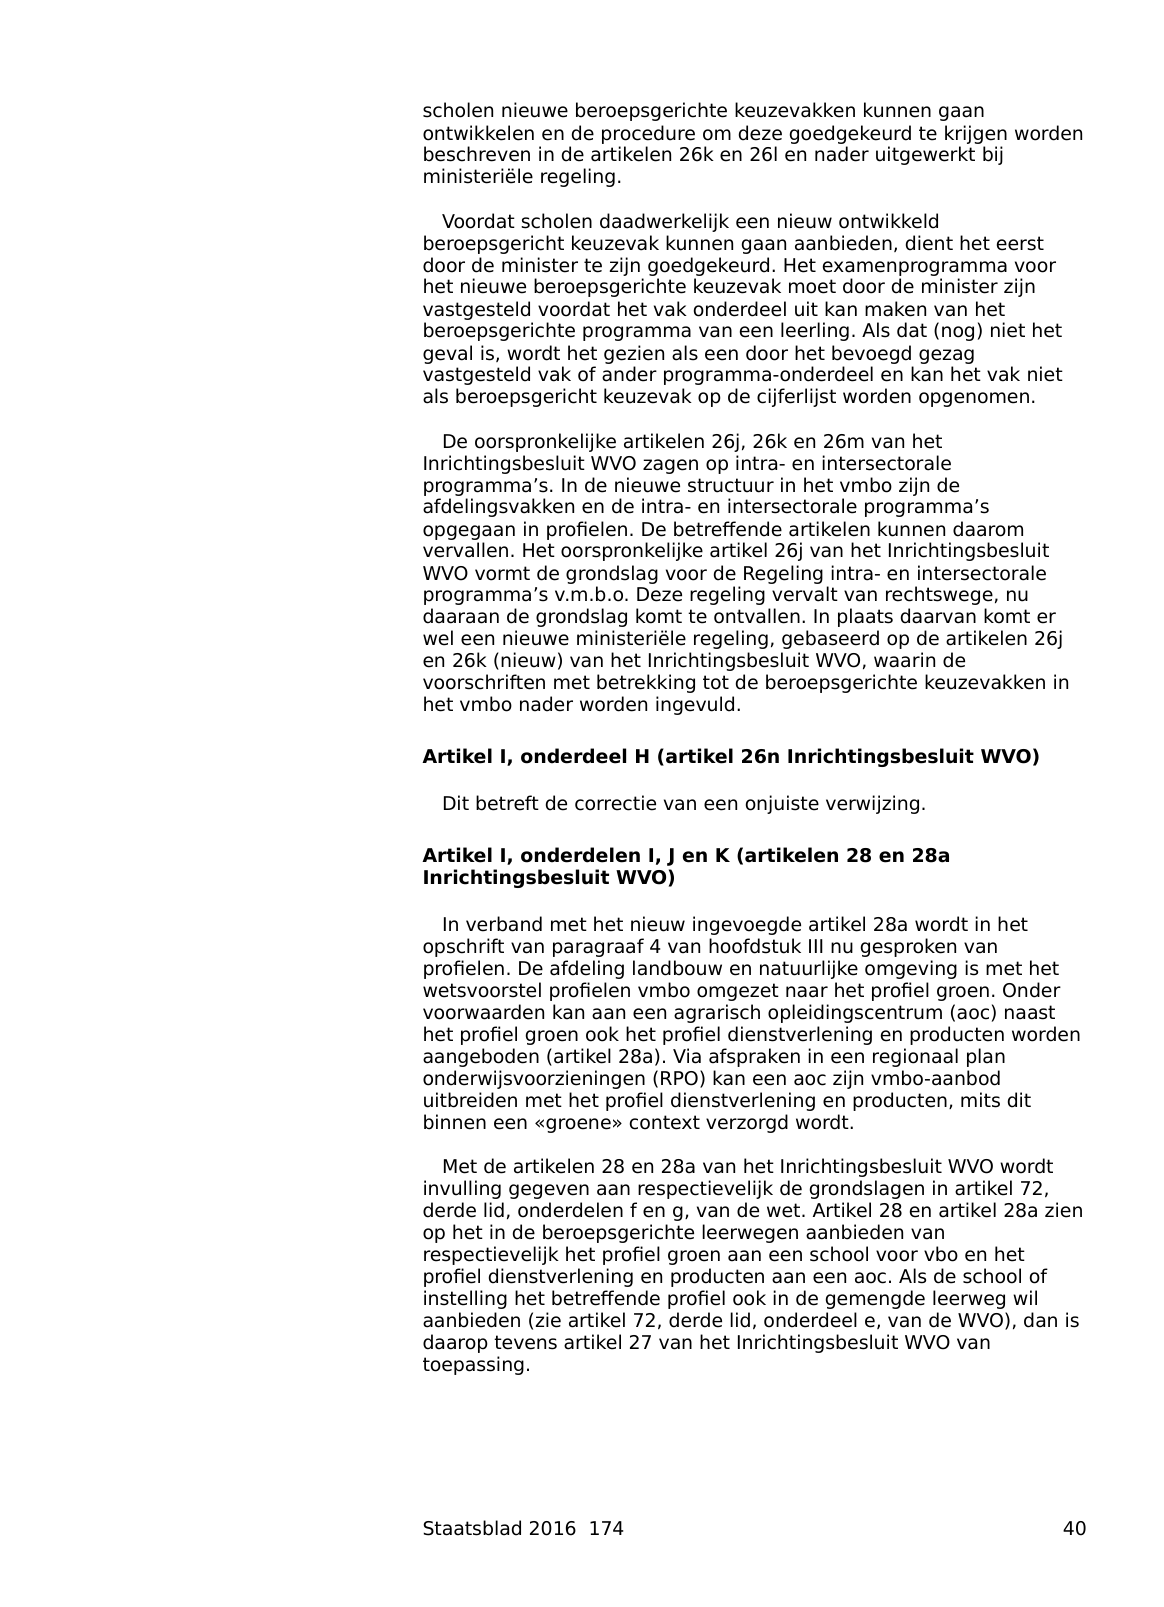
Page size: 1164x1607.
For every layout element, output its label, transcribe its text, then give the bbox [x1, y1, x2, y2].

text Voordat scholen daadwerkelijk een nieuw ontwikkeld beroepsgericht keuzevak kunnen gaan aanbieden, dient het eerst door de minister te zijn goedgekeurd. Het examenprogramma voor het nieuwe beroepsgerichte keuzevak moet door de minister zijn vastgesteld voordat het vak onderdeel uit kan maken van het beroepsgerichte programma van een leerling. Als dat (nog) niet het geval is, wordt het gezien als een door het bevoegd gezag vastgesteld vak of ander programma-onderdeel en kan het vak niet als beroepsgericht keuzevak op de cijferlijst worden opgenomen. [422, 211, 1087, 408]
text In verband met het nieuw ingevoegde artikel 28a wordt in het opschrift van paragraaf 4 van hoofdstuk III nu gesproken van profielen. De afdeling landbouw en natuurlijke omgeving is met het wetsvoorstel profielen vmbo omgezet naar het profiel groen. Onder voorwaarden kan aan een agrarisch opleidingscentrum (aoc) naast het profiel groen ook het profiel dienstverlening en producten worden aangeboden (artikel 28a). Via afspraken in een regionaal plan onderwijsvoorzieningen (RPO) kan een aoc zijn vmbo-aanbod uitbreiden met het profiel dienstverlening en producten, mits dit binnen een «groene» context verzorgd wordt. [422, 914, 1087, 1134]
subtitle Artikel I, onderdelen I, J en K (artikelen 28 en 28a Inrichtingsbesluit WVO) [422, 845, 1087, 889]
subtitle Artikel I, onderdeel H (artikel 26n Inrichtingsbesluit WVO) [422, 746, 1087, 768]
text scholen nieuwe beroepsgerichte keuzevakken kunnen gaan ontwikkelen en de procedure om deze goedgekeurd te krijgen worden beschreven in de artikelen 26k en 26l en nader uitgewerkt bij ministeriële regeling. [422, 100, 1087, 188]
text Dit betreft de correctie van een onjuiste verwijzing. [422, 793, 1087, 815]
text De oorspronkelijke artikelen 26j, 26k en 26m van het Inrichtingsbesluit WVO zagen op intra- en intersectorale programma’s. In de nieuwe structuur in het vmbo zijn de afdelingsvakken en de intra- en intersectorale programma’s opgegaan in profielen. De betreffende artikelen kunnen daarom vervallen. Het oorspronkelijke artikel 26j van het Inrichtingsbesluit WVO vormt de grondslag voor de Regeling intra- en intersectorale programma’s v.m.b.o. Deze regeling vervalt van rechtswege, nu daaraan de grondslag komt te ontvallen. In plaats daarvan komt er wel een nieuwe ministeriële regeling, gebaseerd op de artikelen 26j en 26k (nieuw) van het Inrichtingsbesluit WVO, waarin de voorschriften met betrekking tot de beroepsgerichte keuzevakken in het vmbo nader worden ingevuld. [422, 431, 1087, 716]
text Met de artikelen 28 en 28a van het Inrichtingsbesluit WVO wordt invulling gegeven aan respectievelijk de grondslagen in artikel 72, derde lid, onderdelen f en g, van de wet. Artikel 28 en artikel 28a zien op het in de beroepsgerichte leerwegen aanbieden van respectievelijk het profiel groen aan een school voor vbo en het profiel dienstverlening en producten aan een aoc. Als de school of instelling het betreffende profiel ook in de gemengde leerweg wil aanbieden (zie artikel 72, derde lid, onderdeel e, van de WVO), dan is daarop tevens artikel 27 van het Inrichtingsbesluit WVO van toepassing. [422, 1156, 1087, 1376]
